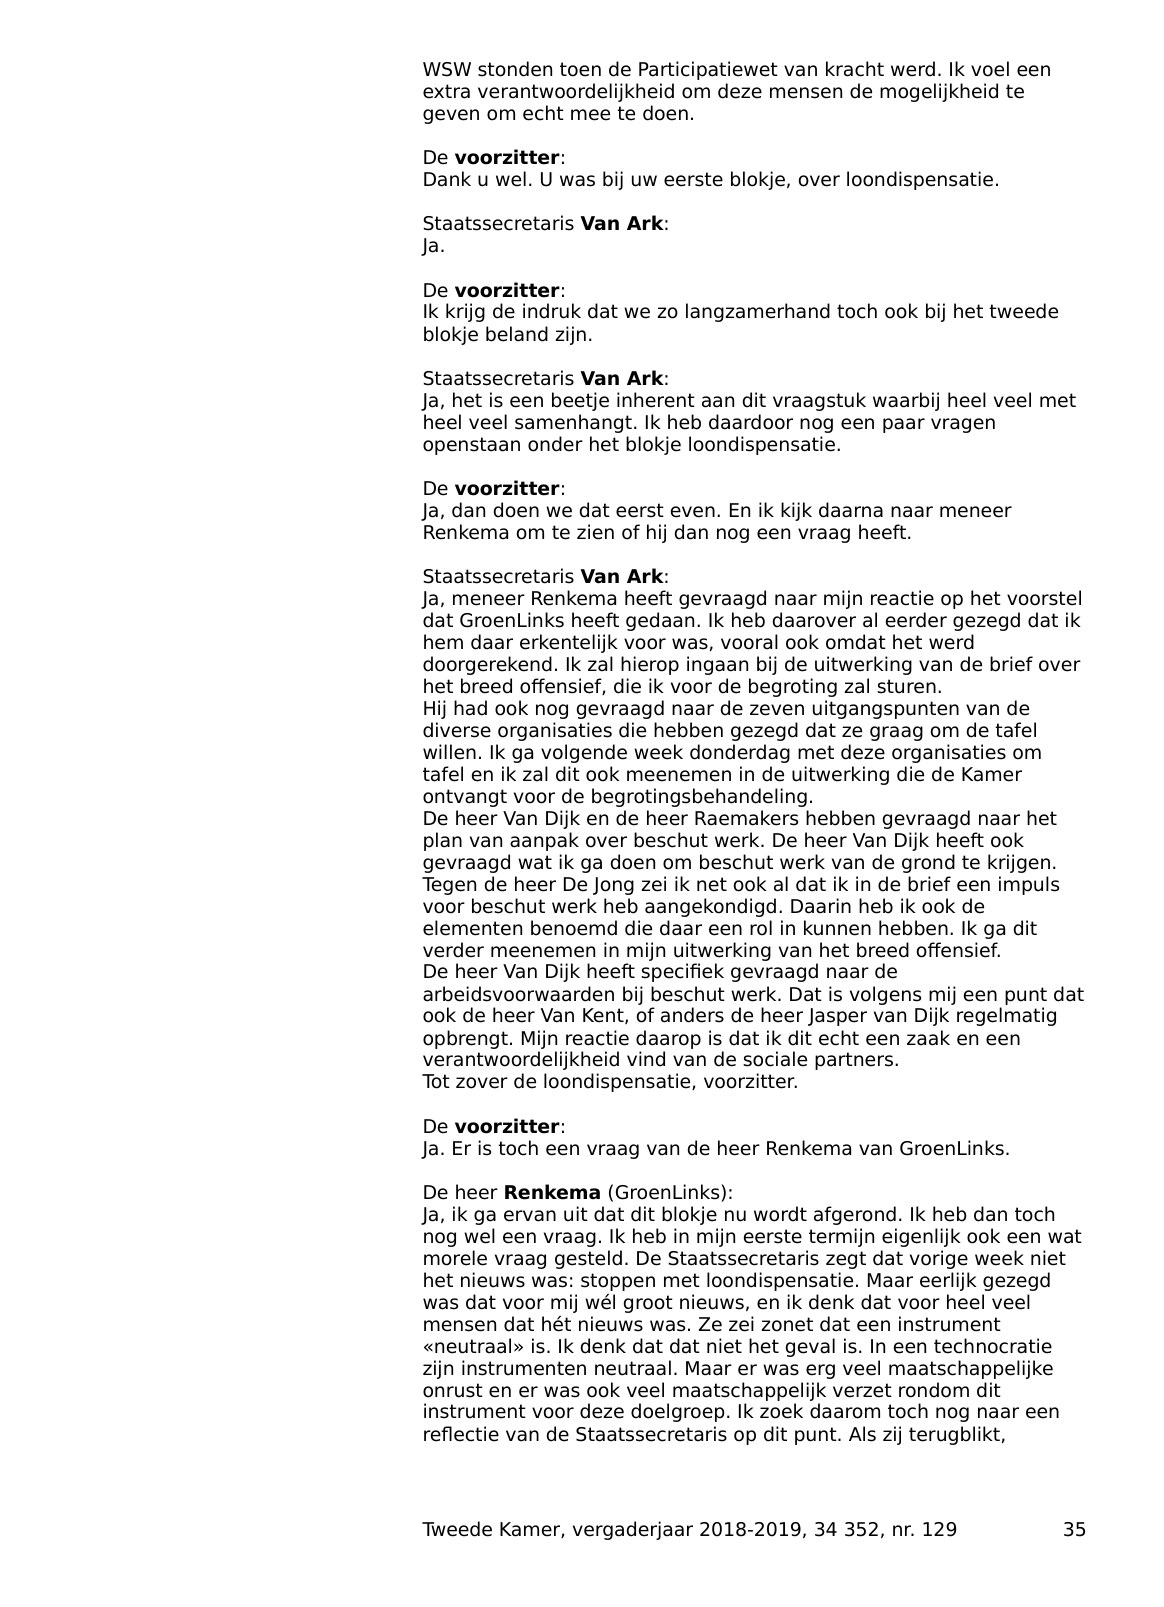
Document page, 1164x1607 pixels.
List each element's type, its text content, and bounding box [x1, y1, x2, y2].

text De voorzitter: [422, 1116, 1087, 1137]
text Ik krijg de indruk dat we zo langzamerhand toch ook bij het tweede blokje beland zijn. [422, 301, 1087, 345]
text De heer Van Dijk heeft specifiek gevraagd naar de arbeidsvoorwaarden bij beschut werk. Dat is volgens mij een punt dat ook de heer Van Kent, of anders de heer Jasper van Dijk regelmatig opbrengt. Mijn reactie daarop is dat ik dit echt een zaak en een verantwoordelijkheid vind van de sociale partners. [422, 961, 1087, 1071]
text Staatssecretaris Van Ark: [422, 368, 1087, 389]
text De heer Van Dijk en de heer Raemakers hebben gevraagd naar het plan van aanpak over beschut werk. De heer Van Dijk heeft ook gevraagd wat ik ga doen om beschut werk van de grond te krijgen. Tegen de heer De Jong zei ik net ook al dat ik in de brief een impuls voor beschut werk heb aangekondigd. Daarin heb ik ook de elementen benoemd die daar een rol in kunnen hebben. Ik ga dit verder meenemen in mijn uitwerking van het breed offensief. [422, 808, 1087, 961]
text De voorzitter: [422, 147, 1087, 169]
text Ja, ik ga ervan uit dat dit blokje nu wordt afgerond. Ik heb dan toch nog wel een vraag. Ik heb in mijn eerste termijn eigenlijk ook een wat morele vraag gesteld. De Staatssecretaris zegt dat vorige week niet het nieuws was: stoppen met loondispensatie. Maar eerlijk gezegd was dat voor mij wél groot nieuws, en ik denk dat voor heel veel mensen dat hét nieuws was. Ze zei zonet dat een instrument «neutraal» is. Ik denk dat dat niet het geval is. In een technocratie zijn instrumenten neutraal. Maar er was erg veel maatschappelijke onrust en er was ook veel maatschappelijk verzet rondom dit instrument voor deze doelgroep. Ik zoek daarom toch nog naar een reflectie van de Staatssecretaris op dit punt. Als zij terugblikt, [422, 1204, 1087, 1445]
text De heer Renkema (GroenLinks): [422, 1182, 1087, 1204]
text Dank u wel. U was bij uw eerste blokje, over loondispensatie. [422, 169, 1087, 191]
text WSW stonden toen de Participatiewet van kracht werd. Ik voel een extra verantwoordelijkheid om deze mensen de mogelijkheid te geven om echt mee te doen. [422, 59, 1087, 125]
text Tot zover de loondispensatie, voorzitter. [422, 1071, 1087, 1093]
text Ja. [422, 235, 1087, 257]
text Staatssecretaris Van Ark: [422, 213, 1087, 235]
text De voorzitter: [422, 478, 1087, 500]
text Ja, het is een beetje inherent aan dit vraagstuk waarbij heel veel met heel veel samenhangt. Ik heb daardoor nog een paar vragen openstaan onder het blokje loondispensatie. [422, 389, 1087, 456]
text Ja. Er is toch een vraag van de heer Renkema van GroenLinks. [422, 1137, 1087, 1159]
text Staatssecretaris Van Ark: [422, 566, 1087, 588]
text Ja, meneer Renkema heeft gevraagd naar mijn reactie op het voorstel dat GroenLinks heeft gedaan. Ik heb daarover al eerder gezegd dat ik hem daar erkentelijk voor was, vooral ook omdat het werd doorgerekend. Ik zal hierop ingaan bij de uitwerking van de brief over het breed offensief, die ik voor de begroting zal sturen. [422, 588, 1087, 698]
text Hij had ook nog gevraagd naar de zeven uitgangspunten van de diverse organisaties die hebben gezegd dat ze graag om de tafel willen. Ik ga volgende week donderdag met deze organisaties om tafel en ik zal dit ook meenemen in de uitwerking die de Kamer ontvangt voor de begrotingsbehandeling. [422, 698, 1087, 808]
text De voorzitter: [422, 279, 1087, 301]
text Ja, dan doen we dat eerst even. En ik kijk daarna naar meneer Renkema om te zien of hij dan nog een vraag heeft. [422, 500, 1087, 544]
